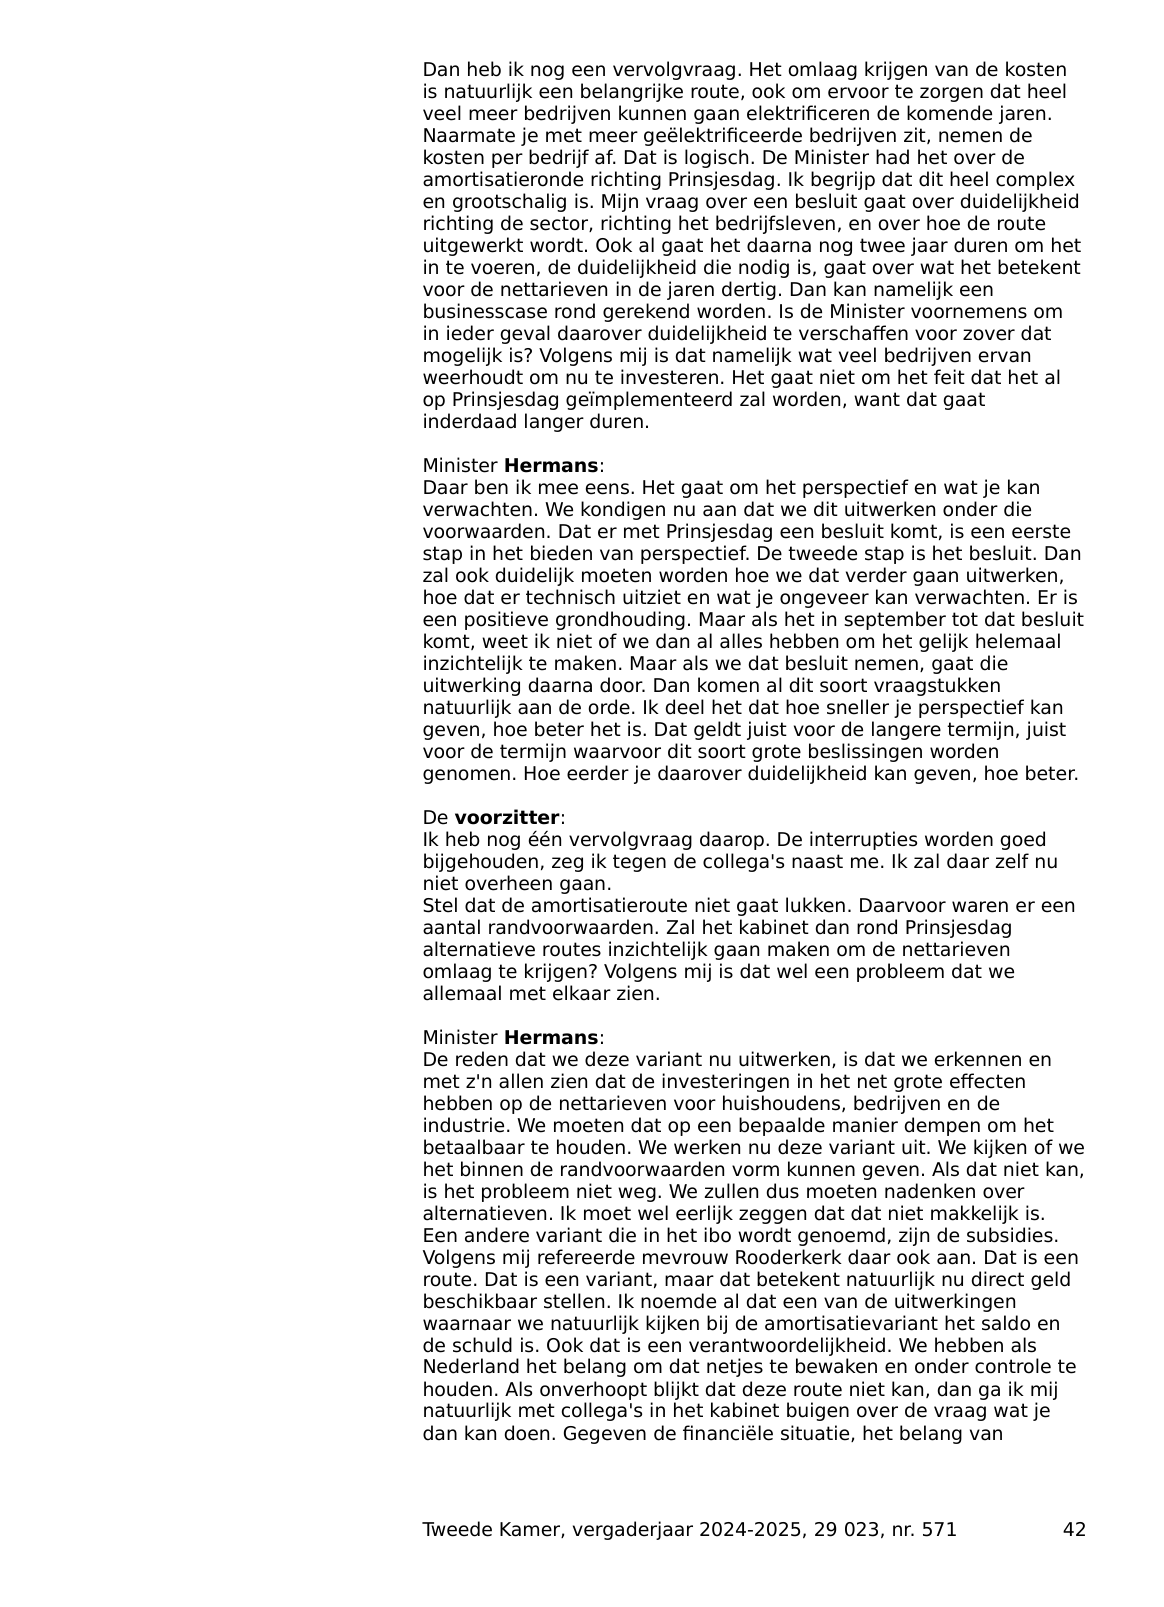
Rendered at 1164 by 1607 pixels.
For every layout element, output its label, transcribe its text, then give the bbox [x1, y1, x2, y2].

text Een andere variant die in het ibo wordt genoemd, zijn de subsidies. Volgens mij refereerde mevrouw Rooderkerk daar ook aan. Dat is een route. Dat is een variant, maar dat betekent natuurlijk nu direct geld beschikbaar stellen. Ik noemde al dat een van de uitwerkingen waarnaar we natuurlijk kijken bij de amortisatievariant het saldo en de schuld is. Ook dat is een verantwoordelijkheid. We hebben als Nederland het belang om dat netjes te bewaken en onder controle te houden. Als onverhoopt blijkt dat deze route niet kan, dan ga ik mij natuurlijk met collega's in het kabinet buigen over de vraag wat je dan kan doen. Gegeven de financiële situatie, het belang van [422, 1224, 1087, 1444]
text Minister Hermans: [422, 455, 1087, 477]
text Minister Hermans: [422, 1027, 1087, 1049]
text Ik heb nog één vervolgvraag daarop. De interrupties worden goed bijgehouden, zeg ik tegen de collega's naast me. Ik zal daar zelf nu niet overheen gaan. [422, 829, 1087, 895]
text Stel dat de amortisatieroute niet gaat lukken. Daarvoor waren er een aantal randvoorwaarden. Zal het kabinet dan rond Prinsjesdag alternatieve routes inzichtelijk gaan maken om de nettarieven omlaag te krijgen? Volgens mij is dat wel een probleem dat we allemaal met elkaar zien. [422, 895, 1087, 1004]
text Dan heb ik nog een vervolgvraag. Het omlaag krijgen van de kosten is natuurlijk een belangrijke route, ook om ervoor te zorgen dat heel veel meer bedrijven kunnen gaan elektrificeren de komende jaren. Naarmate je met meer geëlektrificeerde bedrijven zit, nemen de kosten per bedrijf af. Dat is logisch. De Minister had het over de amortisatieronde richting Prinsjesdag. Ik begrijp dat dit heel complex en grootschalig is. Mijn vraag over een besluit gaat over duidelijkheid richting de sector, richting het bedrijfsleven, en over hoe de route uitgewerkt wordt. Ook al gaat het daarna nog twee jaar duren om het in te voeren, de duidelijkheid die nodig is, gaat over wat het betekent voor de nettarieven in de jaren dertig. Dan kan namelijk een businesscase rond gerekend worden. Is de Minister voornemens om in ieder geval daarover duidelijkheid te verschaffen voor zover dat mogelijk is? Volgens mij is dat namelijk wat veel bedrijven ervan weerhoudt om nu te investeren. Het gaat niet om het feit dat het al op Prinsjesdag geïmplementeerd zal worden, want dat gaat inderdaad langer duren. [422, 59, 1087, 433]
text Daar ben ik mee eens. Het gaat om het perspectief en wat je kan verwachten. We kondigen nu aan dat we dit uitwerken onder die voorwaarden. Dat er met Prinsjesdag een besluit komt, is een eerste stap in het bieden van perspectief. De tweede stap is het besluit. Dan zal ook duidelijk moeten worden hoe we dat verder gaan uitwerken, hoe dat er technisch uitziet en wat je ongeveer kan verwachten. Er is een positieve grondhouding. Maar als het in september tot dat besluit komt, weet ik niet of we dan al alles hebben om het gelijk helemaal inzichtelijk te maken. Maar als we dat besluit nemen, gaat die uitwerking daarna door. Dan komen al dit soort vraagstukken natuurlijk aan de orde. Ik deel het dat hoe sneller je perspectief kan geven, hoe beter het is. Dat geldt juist voor de langere termijn, juist voor de termijn waarvoor dit soort grote beslissingen worden genomen. Hoe eerder je daarover duidelijkheid kan geven, hoe beter. [422, 477, 1087, 784]
text De voorzitter: [422, 807, 1087, 829]
text De reden dat we deze variant nu uitwerken, is dat we erkennen en met z'n allen zien dat de investeringen in het net grote effecten hebben op de nettarieven voor huishoudens, bedrijven en de industrie. We moeten dat op een bepaalde manier dempen om het betaalbaar te houden. We werken nu deze variant uit. We kijken of we het binnen de randvoorwaarden vorm kunnen geven. Als dat niet kan, is het probleem niet weg. We zullen dus moeten nadenken over alternatieven. Ik moet wel eerlijk zeggen dat dat niet makkelijk is. [422, 1049, 1087, 1224]
